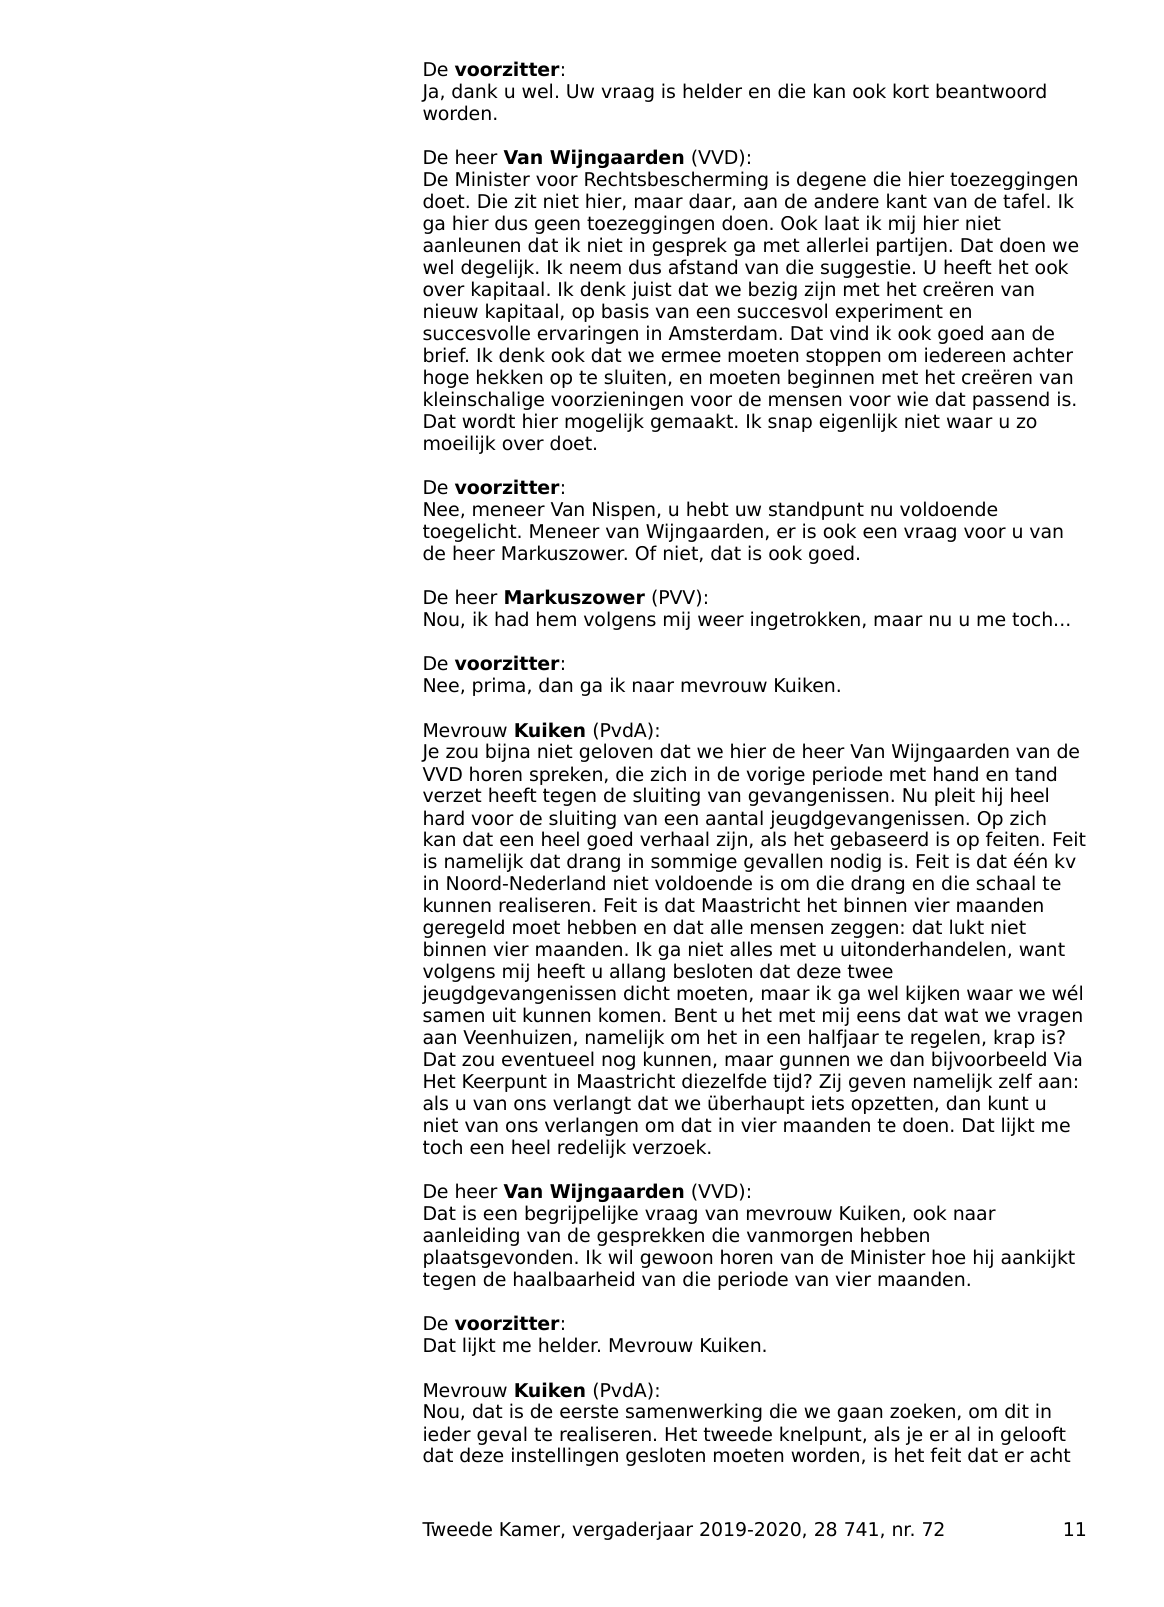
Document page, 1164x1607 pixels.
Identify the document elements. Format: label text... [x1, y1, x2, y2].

text Dat lijkt me helder. Mevrouw Kuiken. [422, 1335, 1087, 1357]
text Nee, meneer Van Nispen, u hebt uw standpunt nu voldoende toegelicht. Meneer van Wijngaarden, er is ook een vraag voor u van de heer Markuszower. Of niet, dat is ook goed. [422, 499, 1087, 565]
text De voorzitter: [422, 59, 1087, 81]
text De voorzitter: [422, 477, 1087, 499]
text Dat is een begrijpelijke vraag van mevrouw Kuiken, ook naar aanleiding van de gesprekken die vanmorgen hebben plaatsgevonden. Ik wil gewoon horen van de Minister hoe hij aankijkt tegen de haalbaarheid van die periode van vier maanden. [422, 1203, 1087, 1291]
text Ja, dank u wel. Uw vraag is helder en die kan ook kort beantwoord worden. [422, 81, 1087, 125]
text De heer Markuszower (PVV): [422, 587, 1087, 609]
text De heer Van Wijngaarden (VVD): [422, 147, 1087, 169]
text Mevrouw Kuiken (PvdA): [422, 719, 1087, 741]
text Nou, ik had hem volgens mij weer ingetrokken, maar nu u me toch... [422, 609, 1087, 631]
text De heer Van Wijngaarden (VVD): [422, 1181, 1087, 1203]
text Nou, dat is de eerste samenwerking die we gaan zoeken, om dit in ieder geval te realiseren. Het tweede knelpunt, als je er al in gelooft dat deze instellingen gesloten moeten worden, is het feit dat er acht [422, 1401, 1087, 1467]
text De Minister voor Rechtsbescherming is degene die hier toezeggingen doet. Die zit niet hier, maar daar, aan de andere kant van de tafel. Ik ga hier dus geen toezeggingen doen. Ook laat ik mij hier niet aanleunen dat ik niet in gesprek ga met allerlei partijen. Dat doen we wel degelijk. Ik neem dus afstand van die suggestie. U heeft het ook over kapitaal. Ik denk juist dat we bezig zijn met het creëren van nieuw kapitaal, op basis van een succesvol experiment en succesvolle ervaringen in Amsterdam. Dat vind ik ook goed aan de brief. Ik denk ook dat we ermee moeten stoppen om iedereen achter hoge hekken op te sluiten, en moeten beginnen met het creëren van kleinschalige voorzieningen voor de mensen voor wie dat passend is. Dat wordt hier mogelijk gemaakt. Ik snap eigenlijk niet waar u zo moeilijk over doet. [422, 169, 1087, 455]
text Nee, prima, dan ga ik naar mevrouw Kuiken. [422, 675, 1087, 697]
text Je zou bijna niet geloven dat we hier de heer Van Wijngaarden van de VVD horen spreken, die zich in de vorige periode met hand en tand verzet heeft tegen de sluiting van gevangenissen. Nu pleit hij heel hard voor de sluiting van een aantal jeugdgevangenissen. Op zich kan dat een heel goed verhaal zijn, als het gebaseerd is op feiten. Feit is namelijk dat drang in sommige gevallen nodig is. Feit is dat één kv in Noord-Nederland niet voldoende is om die drang en die schaal te kunnen realiseren. Feit is dat Maastricht het binnen vier maanden geregeld moet hebben en dat alle mensen zeggen: dat lukt niet binnen vier maanden. Ik ga niet alles met u uitonderhandelen, want volgens mij heeft u allang besloten dat deze twee jeugdgevangenissen dicht moeten, maar ik ga wel kijken waar we wél samen uit kunnen komen. Bent u het met mij eens dat wat we vragen aan Veenhuizen, namelijk om het in een halfjaar te regelen, krap is? Dat zou eventueel nog kunnen, maar gunnen we dan bijvoorbeeld Via Het Keerpunt in Maastricht diezelfde tijd? Zij geven namelijk zelf aan: als u van ons verlangt dat we überhaupt iets opzetten, dan kunt u niet van ons verlangen om dat in vier maanden te doen. Dat lijkt me toch een heel redelijk verzoek. [422, 741, 1087, 1159]
text Mevrouw Kuiken (PvdA): [422, 1379, 1087, 1401]
text De voorzitter: [422, 653, 1087, 675]
text De voorzitter: [422, 1313, 1087, 1335]
